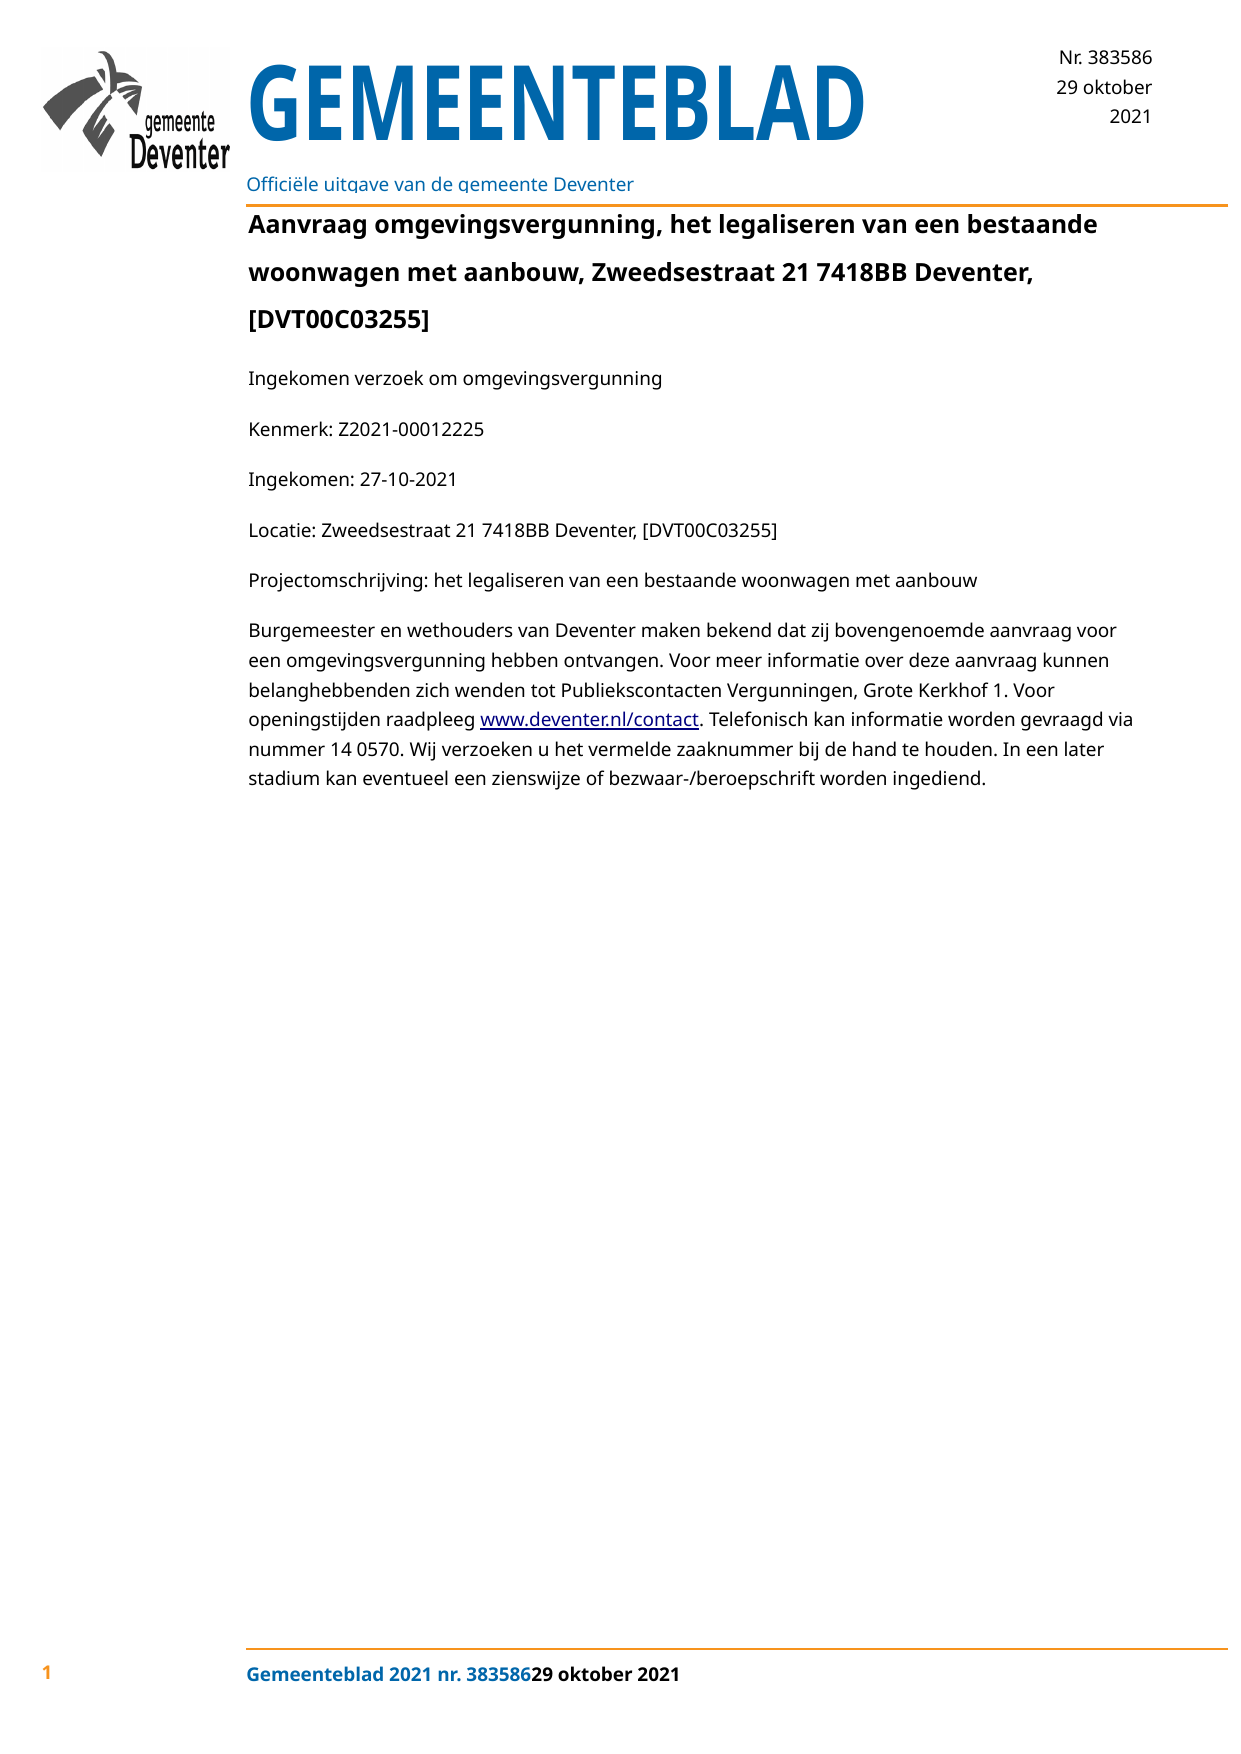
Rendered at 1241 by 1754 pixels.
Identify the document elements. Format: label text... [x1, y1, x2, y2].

text Kenmerk: Z2021-00012225 [248, 416, 1152, 442]
text Ingekomen: 27-10-2021 [248, 466, 1152, 492]
text Burgemeester en wethouders van Deventer maken bekend dat zij bovengenoemde aanvraag voor een omgevingsvergunning hebben ontvangen. Voor meer informatie over deze aanvraag kunnen belanghebbenden zich wenden tot Publiekscontacten Vergunningen, Grote Kerkhof 1. Voor openingstijden raadpleeg www.deventer.nl/contact. Telefonisch kan informatie worden gevraagd via nummer 14 0570. Wij verzoeken u het vermelde zaaknummer bij de hand te houden. In een later stadium kan eventueel een zienswijze of bezwaar-/beroepschrift worden ingediend. [248, 618, 1152, 791]
text Ingekomen verzoek om omgevingsvergunning [248, 366, 1152, 391]
picture [41, 47, 231, 172]
text Projectomschrijving: het legaliseren van een bestaande woonwagen met aanbouw [248, 567, 1152, 593]
text Aanvraag omgevingsvergunning, het legaliseren van een bestaande woonwagen met aanbouw, Zweedsestraat 21 7418BB Deventer, [DVT00C03255] [248, 207, 1152, 336]
text Locatie: Zweedsestraat 21 7418BB Deventer, [DVT00C03255] [248, 517, 1152, 542]
